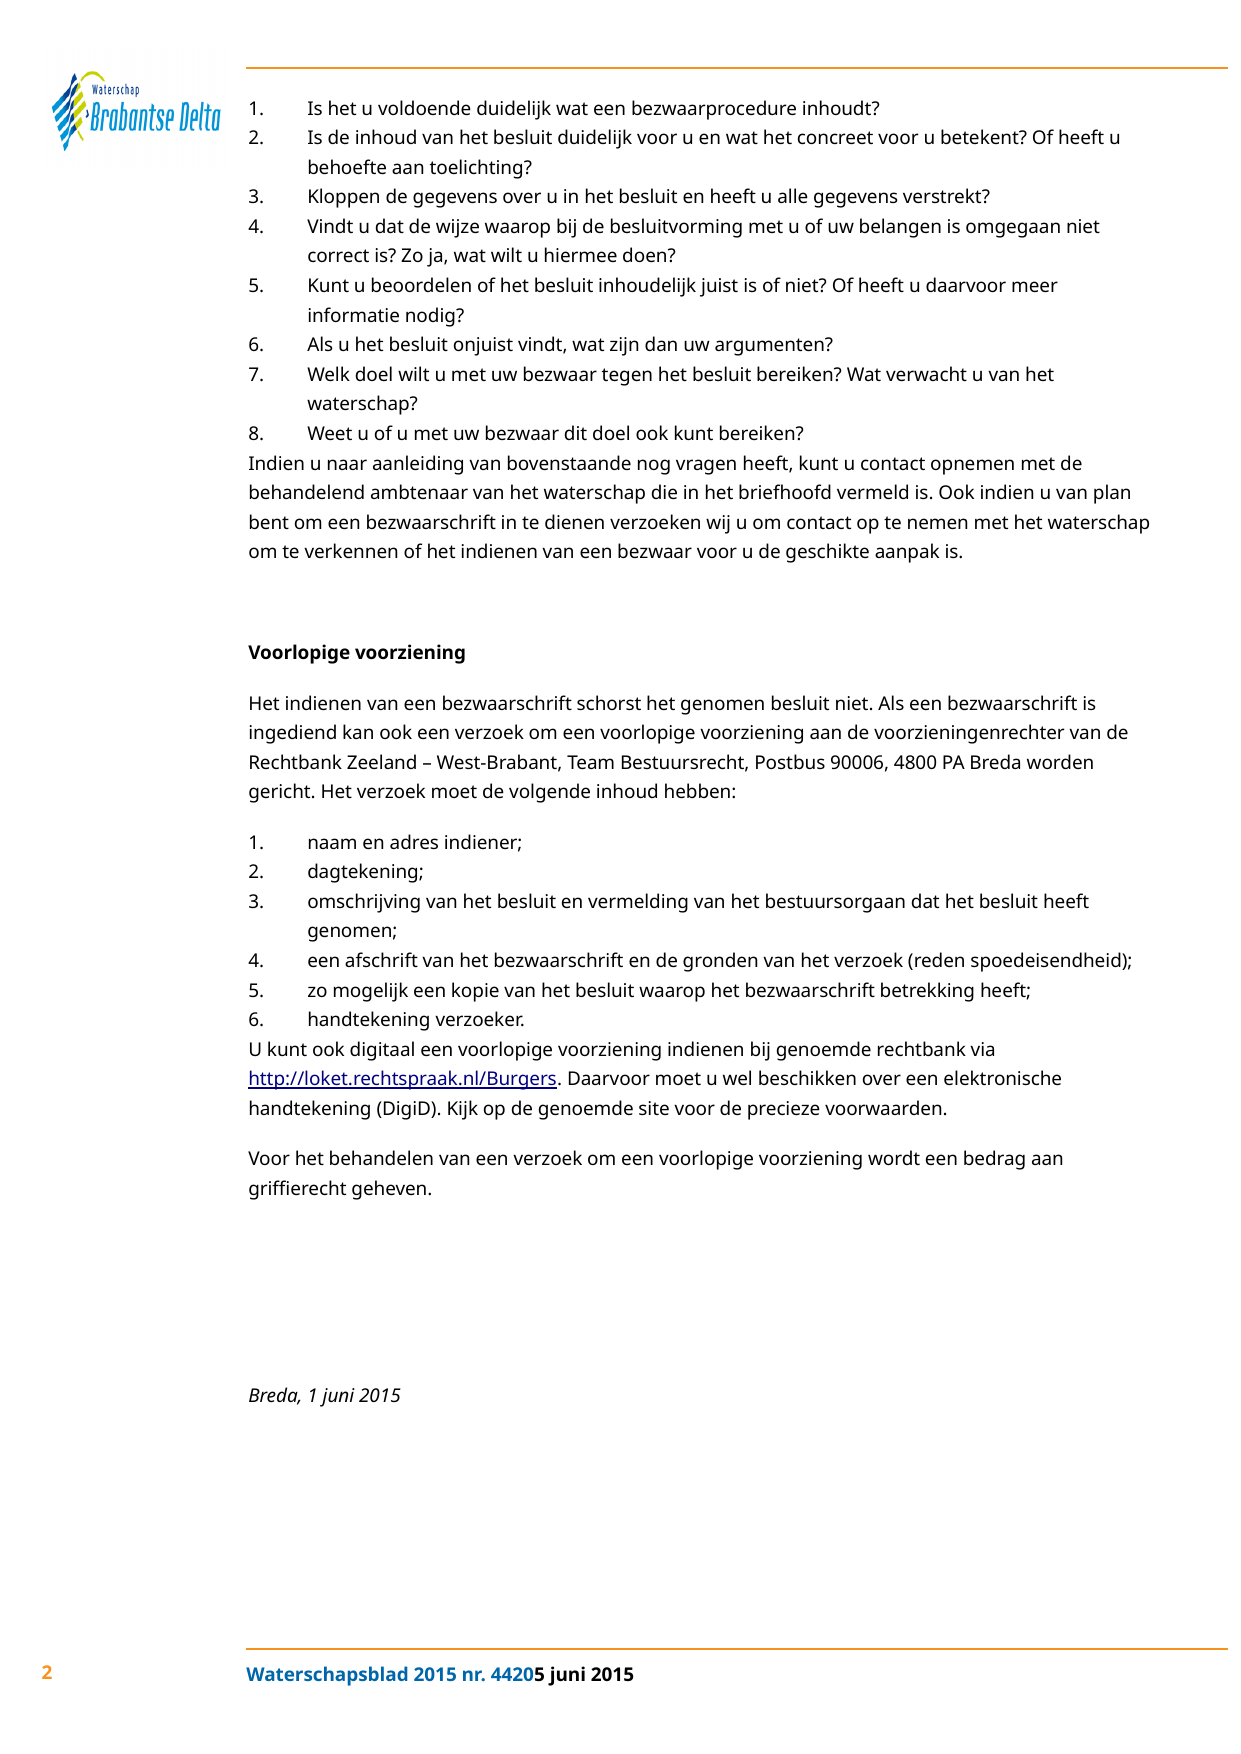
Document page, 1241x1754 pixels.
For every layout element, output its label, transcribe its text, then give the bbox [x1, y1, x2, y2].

list Kloppen de gegevens over u in het besluit en heeft u alle gegevens verstrekt? [248, 183, 1152, 209]
list Kunt u beoordelen of het besluit inhoudelijk juist is of niet? Of heeft u daarvoor meer informatie nodig? [248, 272, 1152, 328]
list naam en adres indiener; [248, 829, 1152, 855]
list zo mogelijk een kopie van het besluit waarop het bezwaarschrift betrekking heeft; [248, 977, 1152, 1003]
text Voorlopige voorziening [248, 639, 1152, 665]
list handtekening verzoeker. [248, 1006, 1152, 1032]
list Vindt u dat de wijze waarop bij de besluitvorming met u of uw belangen is omgegaan niet correct is? Zo ja, wat wilt u hiermee doen? [248, 213, 1152, 268]
list dagtekening; [248, 858, 1152, 884]
list omschrijving van het besluit en vermelding van het bestuursorgaan dat het besluit heeft genomen; [248, 888, 1152, 943]
text Breda, 1 juni 2015 [248, 1382, 1152, 1407]
list Weet u of u met uw bezwaar dit doel ook kunt bereiken? [248, 420, 1152, 446]
list Welk doel wilt u met uw bezwaar tegen het besluit bereiken? Wat verwacht u van het waterschap? [248, 361, 1152, 416]
text U kunt ook digitaal een voorlopige voorziening indienen bij genoemde rechtbank via http://loket.rechtspraak.nl/Burgers. Daarvoor moet u wel beschikken over een elektronische handtekening (DigiD). Kijk op de genoemde site voor de precieze voorwaarden. [248, 1036, 1152, 1121]
text Het indienen van een bezwaarschrift schorst het genomen besluit niet. Als een bezwaarschrift is ingediend kan ook een verzoek om een voorlopige voorziening aan de voorzieningenrechter van de Rechtbank Zeeland – West-Brabant, Team Bestuursrecht, Postbus 90006, 4800 PA Breda worden gericht. Het verzoek moet de volgende inhoud hebben: [248, 690, 1152, 804]
list Is de inhoud van het besluit duidelijk voor u en wat het concreet voor u betekent? Of heeft u behoefte aan toelichting? [248, 124, 1152, 180]
list Als u het besluit onjuist vindt, wat zijn dan uw argumenten? [248, 331, 1152, 357]
list Is het u voldoende duidelijk wat een bezwaarprocedure inhoudt? [248, 95, 1152, 121]
picture [41, 47, 231, 172]
text Indien u naar aanleiding van bovenstaande nog vragen heeft, kunt u contact opnemen met de behandelend ambtenaar van het waterschap die in het briefhoofd vermeld is. Ook indien u van plan bent om een bezwaarschrift in te dienen verzoeken wij u om contact op te nemen met het waterschap om te verkennen of het indienen van een bezwaar voor u de geschikte aanpak is. [248, 450, 1152, 564]
text Voor het behandelen van een verzoek om een voorlopige voorziening wordt een bedrag aan griffierecht geheven. [248, 1146, 1152, 1201]
list een afschrift van het bezwaarschrift en de gronden van het verzoek (reden spoedeisendheid); [248, 947, 1152, 973]
